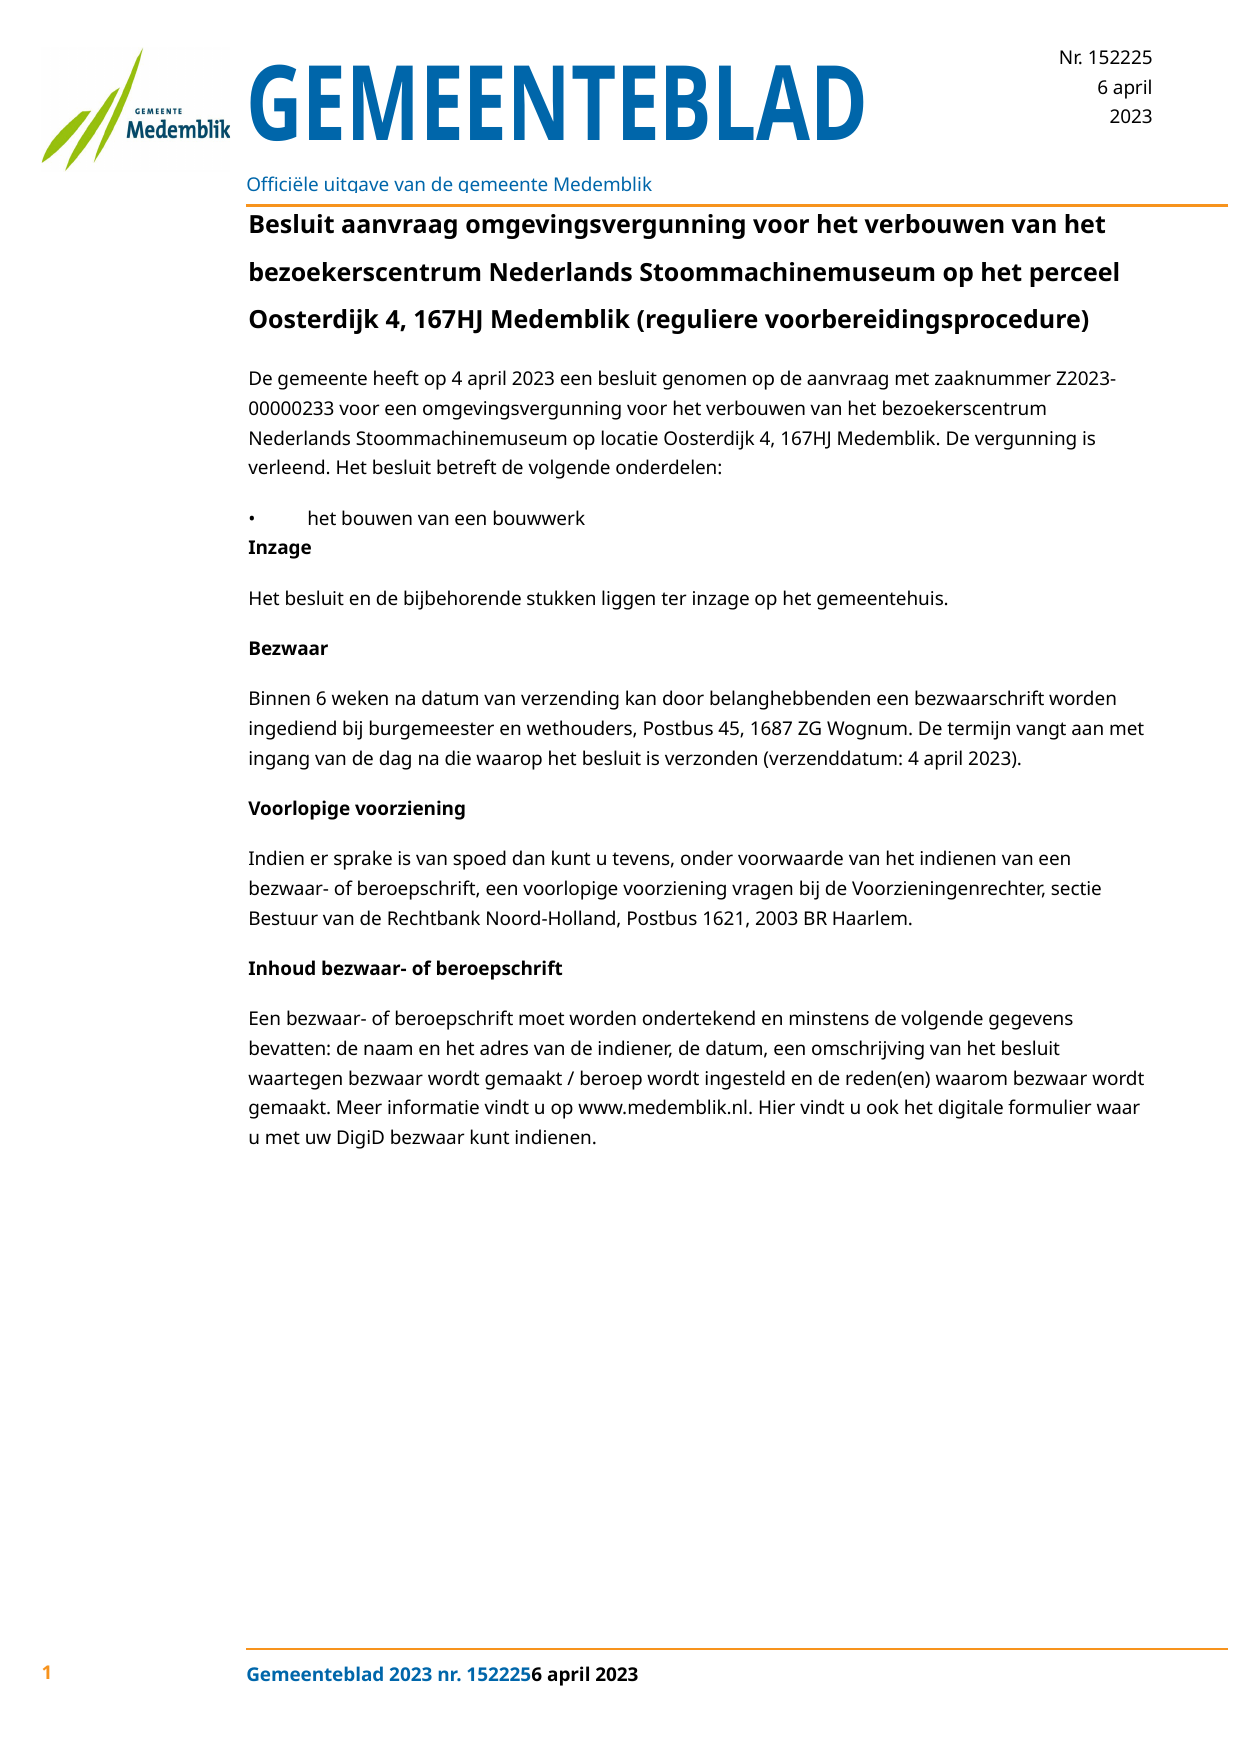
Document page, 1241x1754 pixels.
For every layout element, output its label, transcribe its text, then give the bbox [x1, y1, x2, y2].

text Bezwaar [248, 635, 1152, 661]
list het bouwen van een bouwwerk [248, 505, 1152, 530]
text Inhoud bezwaar- of beroepschrift [248, 955, 1152, 981]
picture [41, 47, 231, 172]
text Binnen 6 weken na datum van verzending kan door belanghebbenden een bezwaarschrift worden ingediend bij burgemeester en wethouders, Postbus 45, 1687 ZG Wognum. De termijn vangt aan met ingang van de dag na die waarop het besluit is verzonden (verzenddatum: 4 april 2023). [248, 686, 1152, 770]
text Een bezwaar- of beroepschrift moet worden ondertekend en minstens de volgende gegevens bevatten: de naam en het adres van de indiener, de datum, een omschrijving van het besluit waartegen bezwaar wordt gemaakt / beroep wordt ingesteld en de reden(en) waarom bezwaar wordt gemaakt. Meer informatie vindt u op www.medemblik.nl. Hier vindt u ook het digitale formulier waar u met uw DigiD bezwaar kunt indienen. [248, 1006, 1152, 1149]
text Het besluit en de bijbehorende stukken liggen ter inzage op het gemeentehuis. [248, 585, 1152, 610]
text De gemeente heeft op 4 april 2023 een besluit genomen op de aanvraag met zaaknummer Z2023-00000233 voor een omgevingsvergunning voor het verbouwen van het bezoekerscentrum Nederlands Stoommachinemuseum op locatie Oosterdijk 4, 167HJ Medemblik. De vergunning is verleend. Het besluit betreft de volgende onderdelen: [248, 366, 1152, 480]
text Voorlopige voorziening [248, 795, 1152, 821]
text Indien er sprake is van spoed dan kunt u tevens, onder voorwaarde van het indienen van een bezwaar- of beroepschrift, een voorlopige voorziening vragen bij de Voorzieningenrechter, sectie Bestuur van de Rechtbank Noord-Holland, Postbus 1621, 2003 BR Haarlem. [248, 846, 1152, 930]
text Inzage [248, 534, 1152, 560]
text Besluit aanvraag omgevingsvergunning voor het verbouwen van het bezoekerscentrum Nederlands Stoommachinemuseum op het perceel Oosterdijk 4, 167HJ Medemblik (reguliere voorbereidingsprocedure) [248, 207, 1152, 336]
